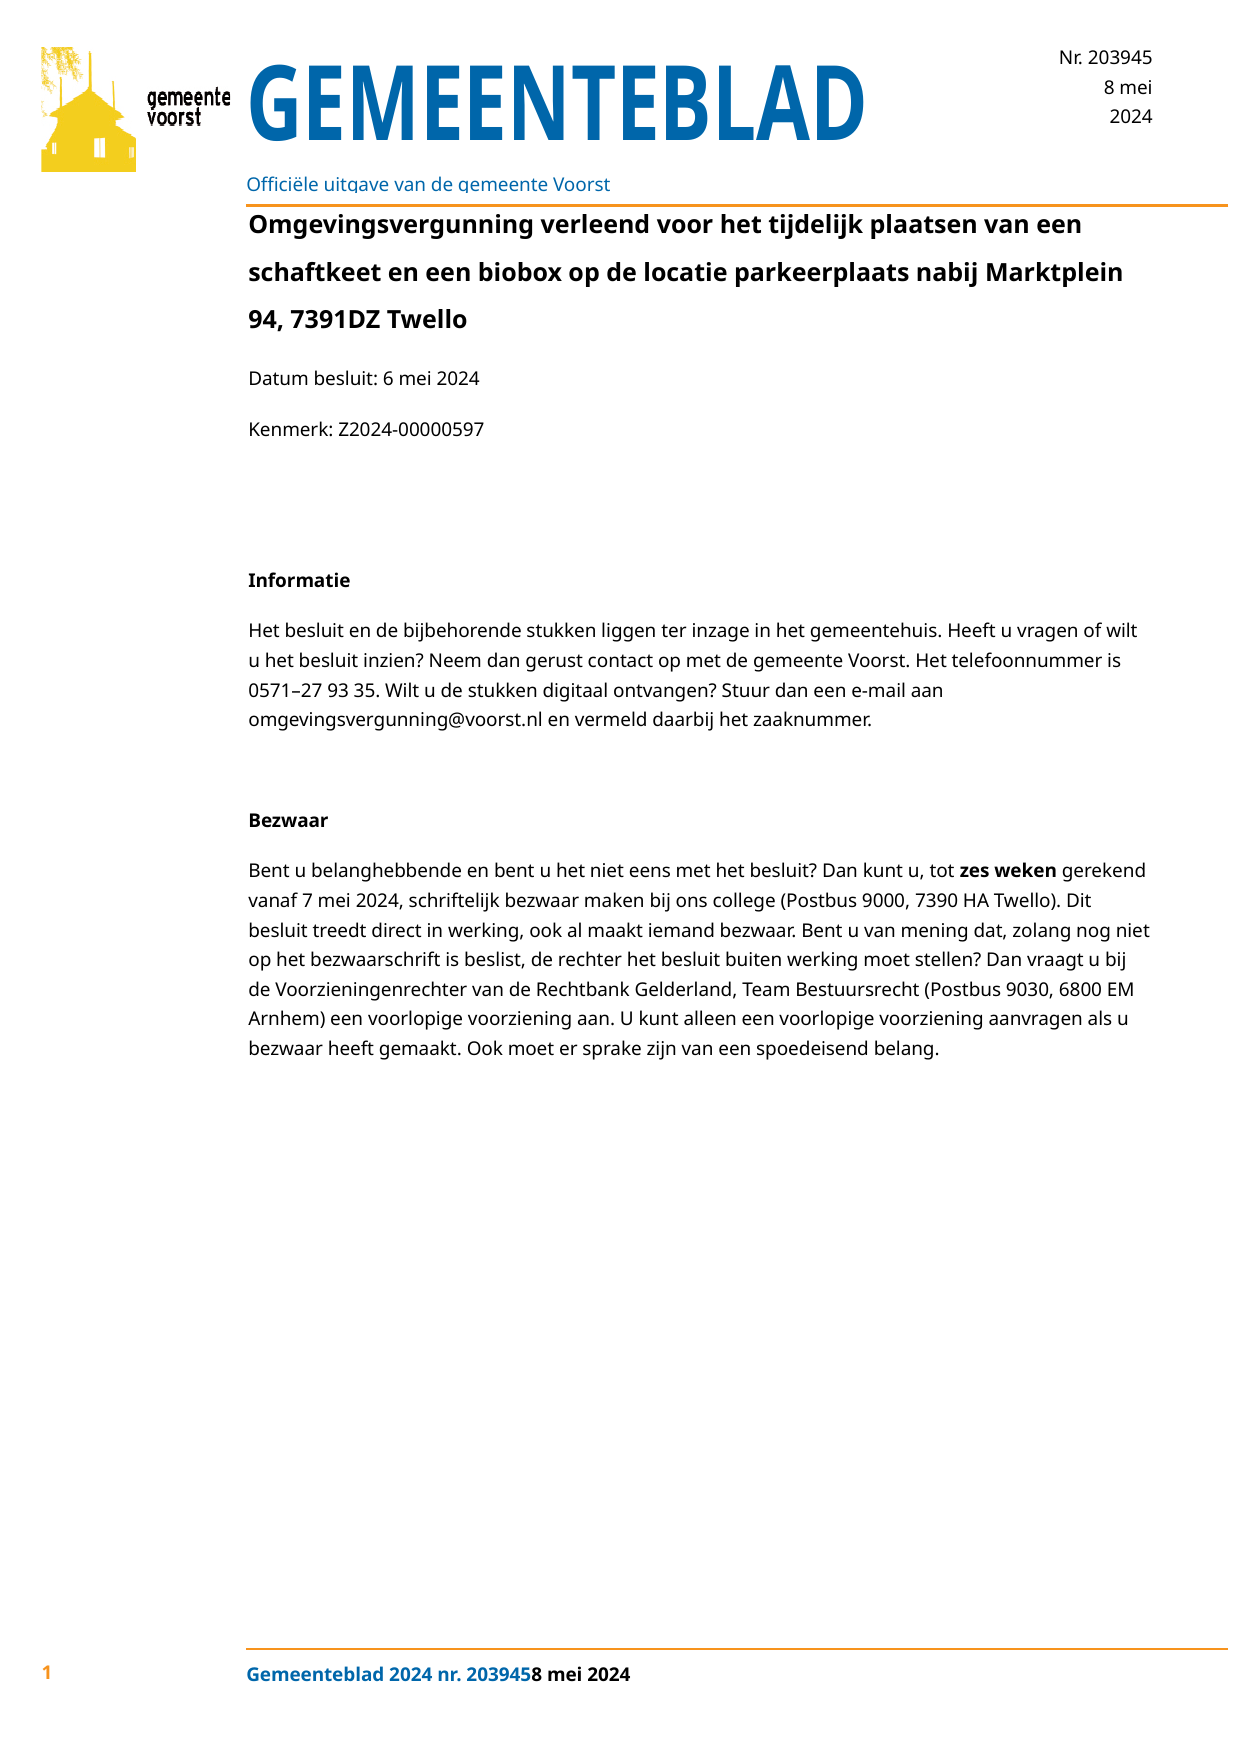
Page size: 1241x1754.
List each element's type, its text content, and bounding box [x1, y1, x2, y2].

text Bezwaar [248, 807, 1152, 833]
text Bent u belanghebbende en bent u het niet eens met het besluit? Dan kunt u, tot zes weken gerekend vanaf 7 mei 2024, schriftelijk bezwaar maken bij ons college (Postbus 9000, 7390 HA Twello). Dit besluit treedt direct in werking, ook al maakt iemand bezwaar. Bent u van mening dat, zolang nog niet op het bezwaarschrift is beslist, de rechter het besluit buiten werking moet stellen? Dan vraagt u bij de Voorzieningenrechter van de Rechtbank Gelderland, Team Bestuursrecht (Postbus 9030, 6800 EM Arnhem) een voorlopige voorziening aan. U kunt alleen een voorlopige voorziening aanvragen als u bezwaar heeft gemaakt. Ook moet er sprake zijn van een spoedeisend belang. [248, 858, 1152, 1061]
picture [41, 47, 231, 172]
text Informatie [248, 567, 1152, 593]
text Datum besluit: 6 mei 2024 [248, 366, 1152, 391]
text Het besluit en de bijbehorende stukken liggen ter inzage in het gemeentehuis. Heeft u vragen of wilt u het besluit inzien? Neem dan gerust contact op met de gemeente Voorst. Het telefoonnummer is 0571–27 93 35. Wilt u de stukken digitaal ontvangen? Stuur dan een e-mail aan omgevingsvergunning@voorst.nl en vermeld daarbij het zaaknummer. [248, 618, 1152, 732]
text Omgevingsvergunning verleend voor het tijdelijk plaatsen van een schaftkeet en een biobox op de locatie parkeerplaats nabij Marktplein 94, 7391DZ Twello [248, 207, 1152, 336]
text Kenmerk: Z2024-00000597 [248, 416, 1152, 442]
